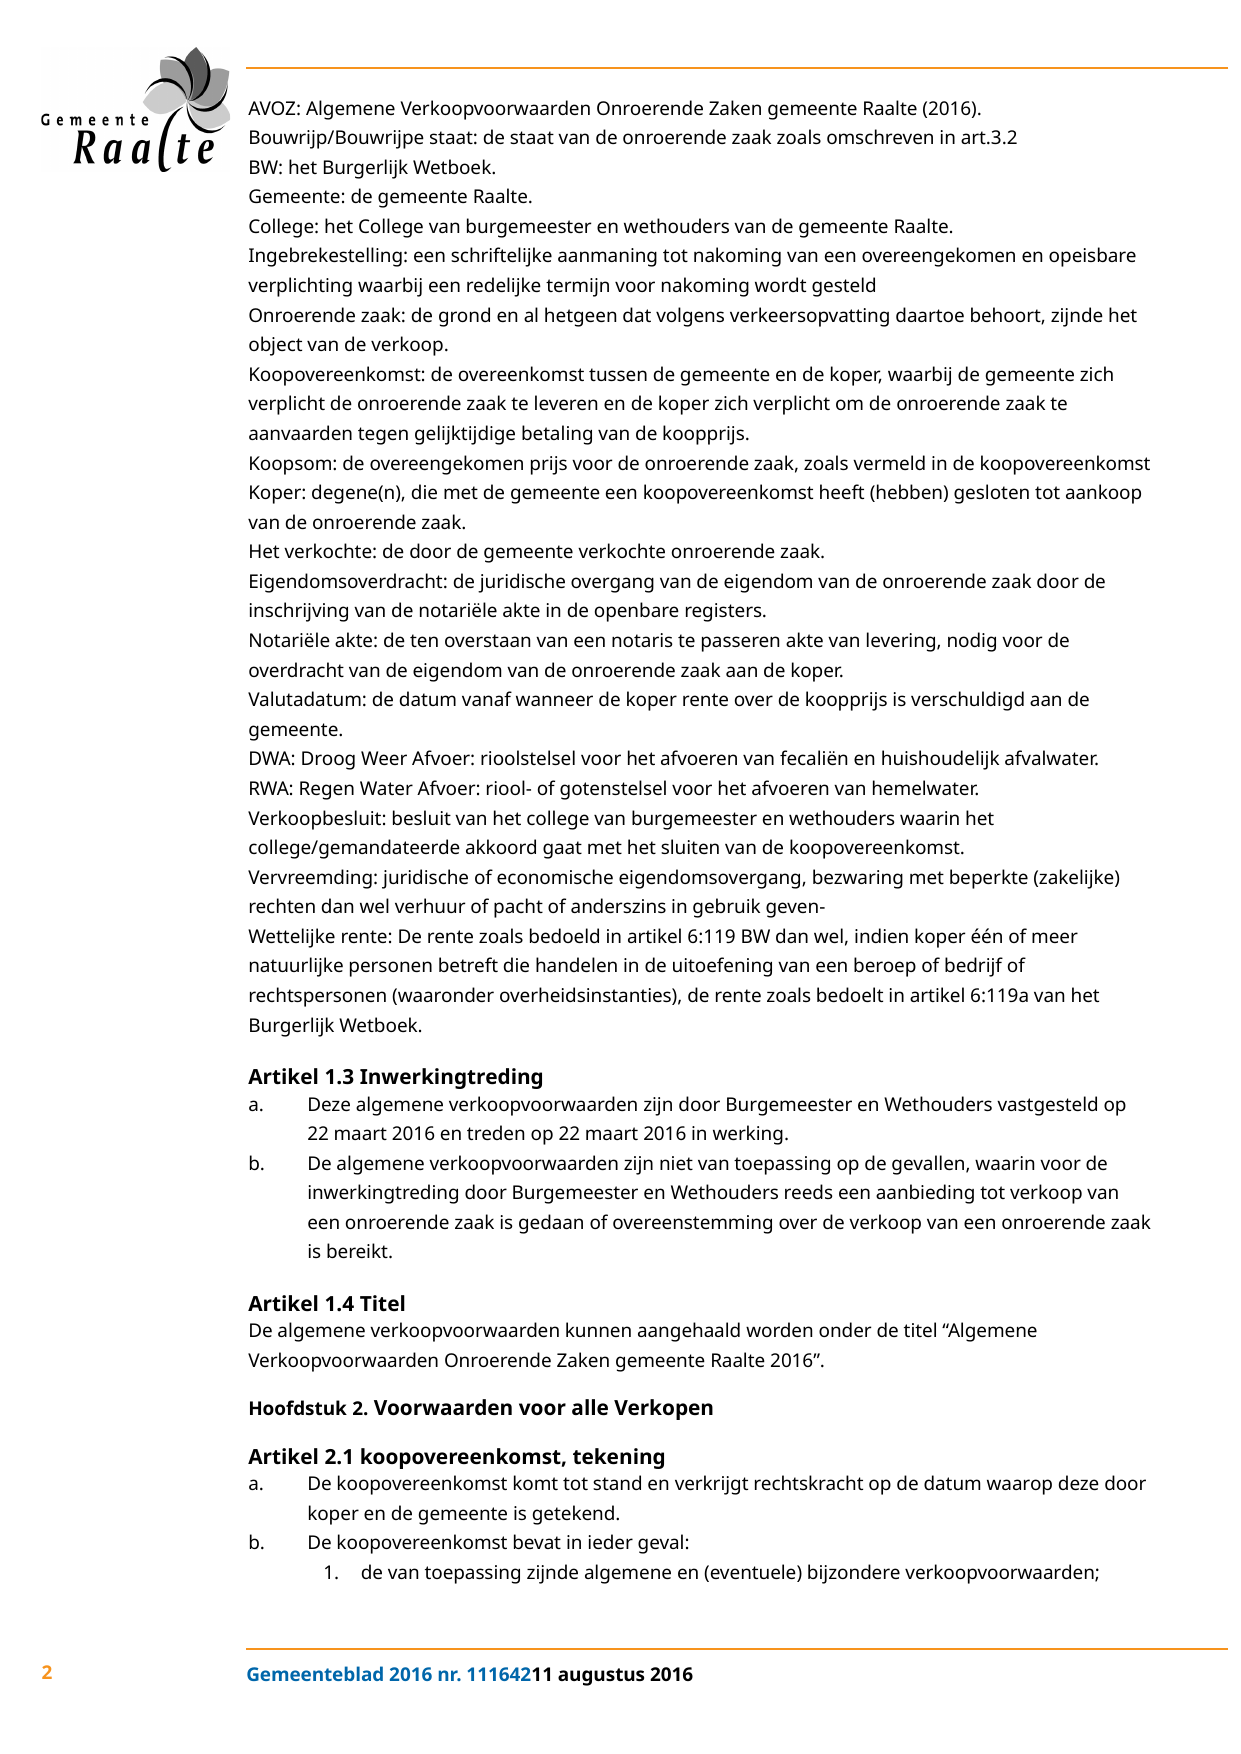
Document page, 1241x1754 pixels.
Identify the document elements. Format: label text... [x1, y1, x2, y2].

text RWA: Regen Water Afvoer: riool- of gotenstelsel voor het afvoeren van hemelwater. [248, 775, 1152, 801]
text Koopsom: de overeengekomen prijs voor de onroerende zaak, zoals vermeld in de koopovereenkomst [248, 450, 1152, 476]
picture [41, 47, 231, 172]
list De koopovereenkomst bevat in ieder geval: [248, 1529, 1152, 1555]
text De algemene verkoopvoorwaarden kunnen aangehaald worden onder de titel “Algemene Verkoopvoorwaarden Onroerende Zaken gemeente Raalte 2016”. [248, 1317, 1152, 1373]
text Vervreemding: juridische of economische eigendomsovergang, bezwaring met beperkte (zakelijke) rechten dan wel verhuur of pacht of anderszins in gebruik geven- [248, 864, 1152, 919]
text Artikel 2.1 koopovereenkomst, tekening [248, 1442, 1152, 1470]
list de van toepassing zijnde algemene en (eventuele) bijzondere verkoopvoorwaarden; [323, 1559, 1152, 1585]
list De algemene verkoopvoorwaarden zijn niet van toepassing op de gevallen, waarin voor de inwerkingtreding door Burgemeester en Wethouders reeds een aanbieding tot verkoop van een onroerende zaak is gedaan of overeenstemming over de verkoop van een onroerende zaak is bereikt. [248, 1150, 1152, 1264]
text Onroerende zaak: de grond en al hetgeen dat volgens verkeersopvatting daartoe behoort, zijnde het object van de verkoop. [248, 302, 1152, 357]
text Wettelijke rente: De rente zoals bedoeld in artikel 6:119 BW dan wel, indien koper één of meer natuurlijke personen betreft die handelen in de uitoefening van een beroep of bedrijf of rechtspersonen (waaronder overheidsinstanties), de rente zoals bedoelt in artikel 6:119a van het Burgerlijk Wetboek. [248, 923, 1152, 1038]
text AVOZ: Algemene Verkoopvoorwaarden Onroerende Zaken gemeente Raalte (2016). [248, 95, 1152, 121]
text Ingebrekestelling: een schriftelijke aanmaning tot nakoming van een overeengekomen en opeisbare verplichting waarbij een redelijke termijn voor nakoming wordt gesteld [248, 243, 1152, 298]
list De koopovereenkomst komt tot stand en verkrijgt rechtskracht op de datum waarop deze door koper en de gemeente is getekend. [248, 1470, 1152, 1526]
text Gemeente: de gemeente Raalte. [248, 183, 1152, 209]
text Het verkochte: de door de gemeente verkochte onroerende zaak. [248, 538, 1152, 564]
text Notariële akte: de ten overstaan van een notaris te passeren akte van levering, nodig voor de overdracht van de eigendom van de onroerende zaak aan de koper. [248, 627, 1152, 683]
text Bouwrijp/Bouwrijpe staat: de staat van de onroerende zaak zoals omschreven in art.3.2 [248, 124, 1152, 150]
text BW: het Burgerlijk Wetboek. [248, 154, 1152, 180]
text Artikel 1.3 Inwerkingtreding [248, 1062, 1152, 1091]
list Deze algemene verkoopvoorwaarden zijn door Burgemeester en Wethouders vastgesteld op 22 maart 2016 en treden op 22 maart 2016 in werking. [248, 1091, 1152, 1146]
text Koopovereenkomst: de overeenkomst tussen de gemeente en de koper, waarbij de gemeente zich verplicht de onroerende zaak te leveren en de koper zich verplicht om de onroerende zaak te aanvaarden tegen gelijktijdige betaling van de koopprijs. [248, 361, 1152, 446]
text Valutadatum: de datum vanaf wanneer de koper rente over de koopprijs is verschuldigd aan de gemeente. [248, 686, 1152, 742]
text Koper: degene(n), die met de gemeente een koopovereenkomst heeft (hebben) gesloten tot aankoop van de onroerende zaak. [248, 479, 1152, 535]
text Hoofdstuk 2. Voorwaarden voor alle Verkopen [248, 1393, 1152, 1421]
text Eigendomsoverdracht: de juridische overgang van de eigendom van de onroerende zaak door de inschrijving van de notariële akte in de openbare registers. [248, 568, 1152, 623]
text College: het College van burgemeester en wethouders van de gemeente Raalte. [248, 213, 1152, 239]
text Artikel 1.4 Titel [248, 1289, 1152, 1317]
text DWA: Droog Weer Afvoer: rioolstelsel voor het afvoeren van fecaliën en huishoudelijk afvalwater. [248, 746, 1152, 771]
text Verkoopbesluit: besluit van het college van burgemeester en wethouders waarin het college/gemandateerde akkoord gaat met het sluiten van de koopovereenkomst. [248, 805, 1152, 860]
